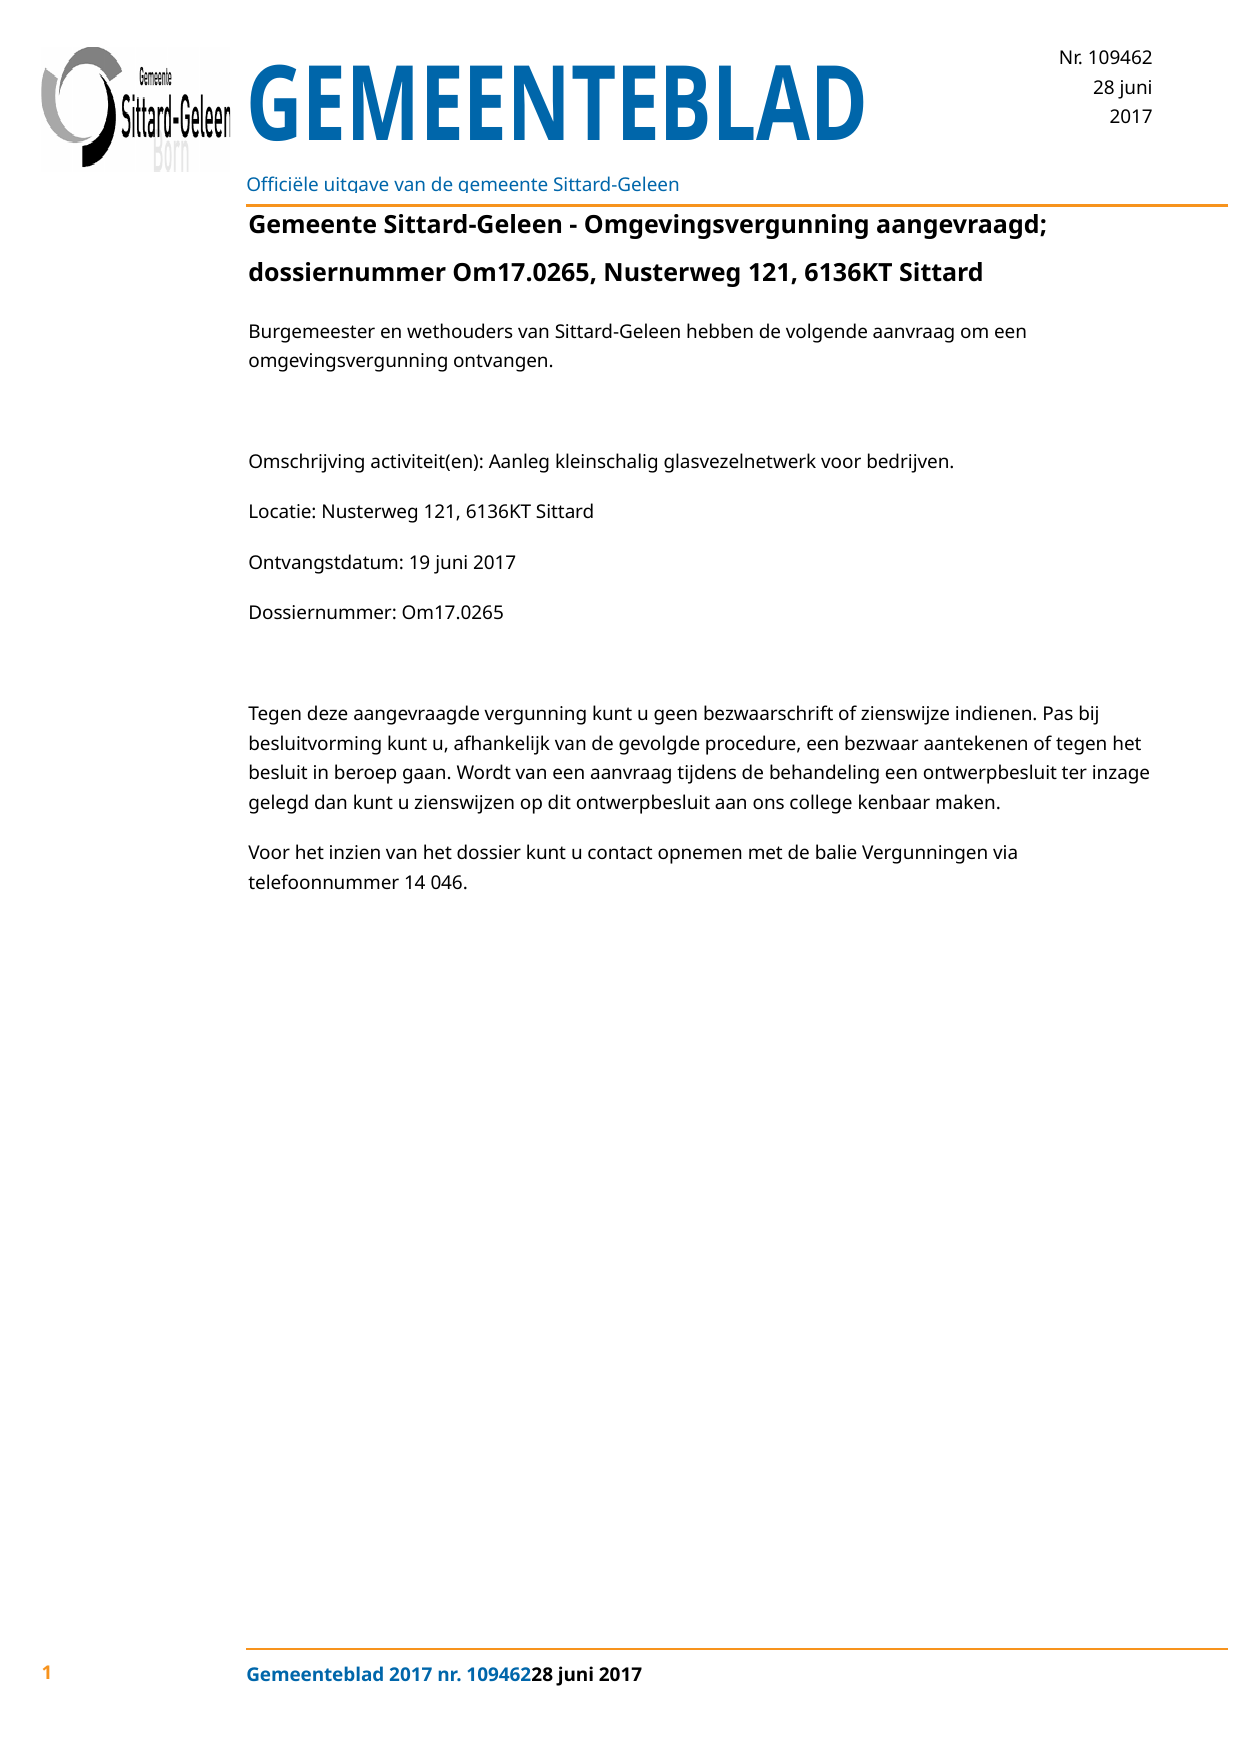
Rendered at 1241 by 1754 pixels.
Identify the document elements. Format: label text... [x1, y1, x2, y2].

text Burgemeester en wethouders van Sittard-Geleen hebben de volgende aanvraag om een omgevingsvergunning ontvangen. [248, 318, 1152, 373]
text Ontvangstdatum: 19 juni 2017 [248, 549, 1152, 575]
text Dossiernummer: Om17.0265 [248, 599, 1152, 625]
text Tegen deze aangevraagde vergunning kunt u geen bezwaarschrift of zienswijze indienen. Pas bij besluitvorming kunt u, afhankelijk van de gevolgde procedure, een bezwaar aantekenen of tegen het besluit in beroep gaan. Wordt van een aanvraag tijdens de behandeling een ontwerpbesluit ter inzage gelegd dan kunt u zienswijzen op dit ontwerpbesluit aan ons college kenbaar maken. [248, 700, 1152, 815]
text Omschrijving activiteit(en): Aanleg kleinschalig glasvezelnetwerk voor bedrijven. [248, 448, 1152, 474]
text Voor het inzien van het dossier kunt u contact opnemen met de balie Vergunningen via telefoonnummer 14 046. [248, 839, 1152, 895]
picture [41, 47, 231, 172]
text Locatie: Nusterweg 121, 6136KT Sittard [248, 499, 1152, 524]
text Gemeente Sittard-Geleen - Omgevingsvergunning aangevraagd; dossiernummer Om17.0265, Nusterweg 121, 6136KT Sittard [248, 207, 1152, 288]
